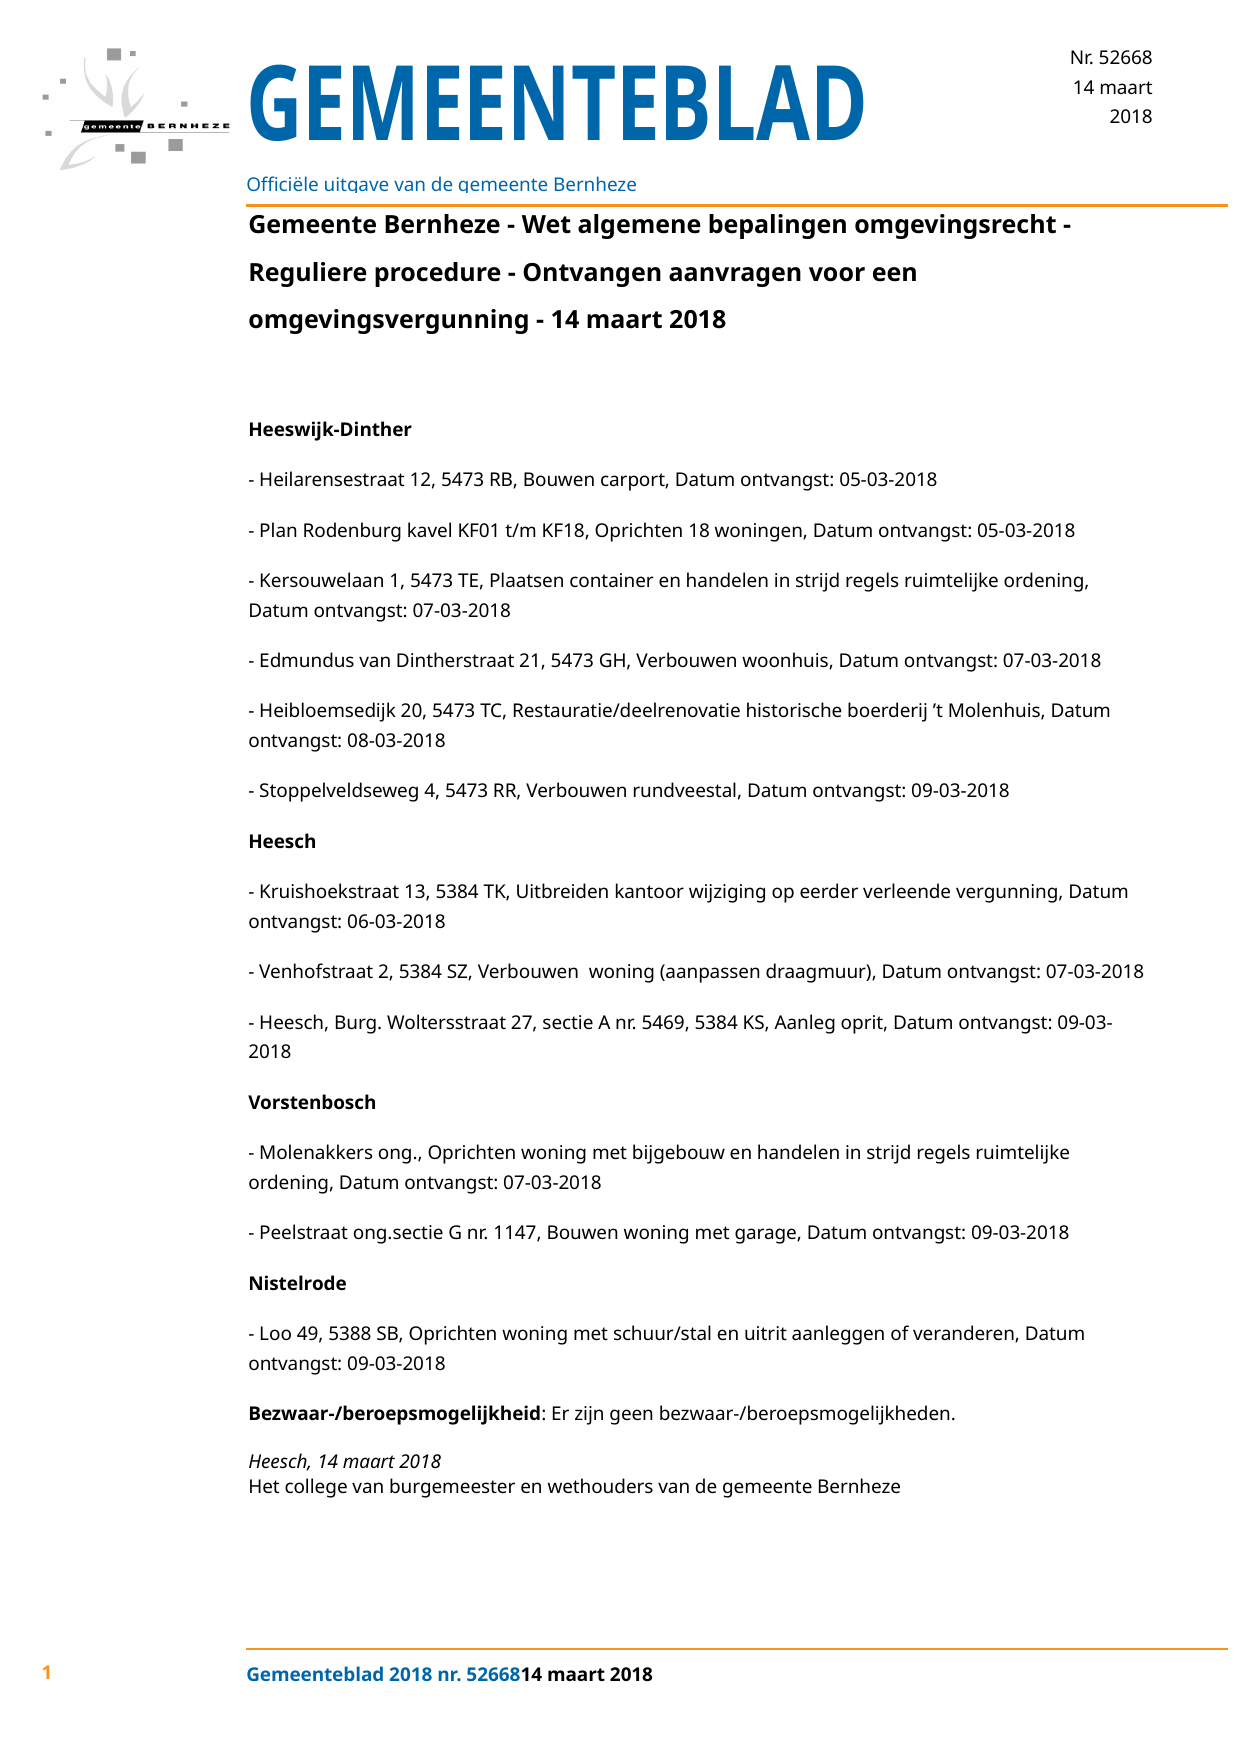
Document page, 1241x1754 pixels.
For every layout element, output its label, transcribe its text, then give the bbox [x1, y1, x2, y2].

text Heesch, 14 maart 2018 [248, 1448, 1152, 1474]
text - Molenakkers ong., Oprichten woning met bijgebouw en handelen in strijd regels ruimtelijke ordening, Datum ontvangst: 07-03-2018 [248, 1139, 1152, 1194]
text Heeswijk-Dinther [248, 416, 1152, 442]
text Bezwaar-/beroepsmogelijkheid: Er zijn geen bezwaar-/beroepsmogelijkheden. [248, 1400, 1152, 1426]
picture [41, 47, 231, 172]
text - Plan Rodenburg kavel KF01 t/m KF18, Oprichten 18 woningen, Datum ontvangst: 05-03-2018 [248, 517, 1152, 542]
text - Venhofstraat 2, 5384 SZ, Verbouwen woning (aanpassen draagmuur), Datum ontvangst: 07-03-2018 [248, 958, 1152, 984]
text Het college van burgemeester en wethouders van de gemeente Bernheze [248, 1474, 1152, 1499]
text - Stoppelveldseweg 4, 5473 RR, Verbouwen rundveestal, Datum ontvangst: 09-03-2018 [248, 778, 1152, 803]
text Heesch [248, 828, 1152, 854]
text - Loo 49, 5388 SB, Oprichten woning met schuur/stal en uitrit aanleggen of veranderen, Datum ontvangst: 09-03-2018 [248, 1320, 1152, 1375]
text Nistelrode [248, 1270, 1152, 1295]
text - Heibloemsedijk 20, 5473 TC, Restauratie/deelrenovatie historische boerderij ’t Molenhuis, Datum ontvangst: 08-03-2018 [248, 698, 1152, 753]
text - Heesch, Burg. Woltersstraat 27, sectie A nr. 5469, 5384 KS, Aanleg oprit, Datum ontvangst: 09-03-2018 [248, 1009, 1152, 1064]
text Vorstenbosch [248, 1089, 1152, 1114]
text - Edmundus van Dintherstraat 21, 5473 GH, Verbouwen woonhuis, Datum ontvangst: 07-03-2018 [248, 647, 1152, 673]
text Gemeente Bernheze - Wet algemene bepalingen omgevingsrecht - Reguliere procedure - Ontvangen aanvragen voor een omgevingsvergunning - 14 maart 2018 [248, 207, 1152, 336]
text - Peelstraat ong.sectie G nr. 1147, Bouwen woning met garage, Datum ontvangst: 09-03-2018 [248, 1219, 1152, 1245]
text - Kruishoekstraat 13, 5384 TK, Uitbreiden kantoor wijziging op eerder verleende vergunning, Datum ontvangst: 06-03-2018 [248, 878, 1152, 934]
text - Kersouwelaan 1, 5473 TE, Plaatsen container en handelen in strijd regels ruimtelijke ordening, Datum ontvangst: 07-03-2018 [248, 567, 1152, 622]
text - Heilarensestraat 12, 5473 RB, Bouwen carport, Datum ontvangst: 05-03-2018 [248, 466, 1152, 492]
